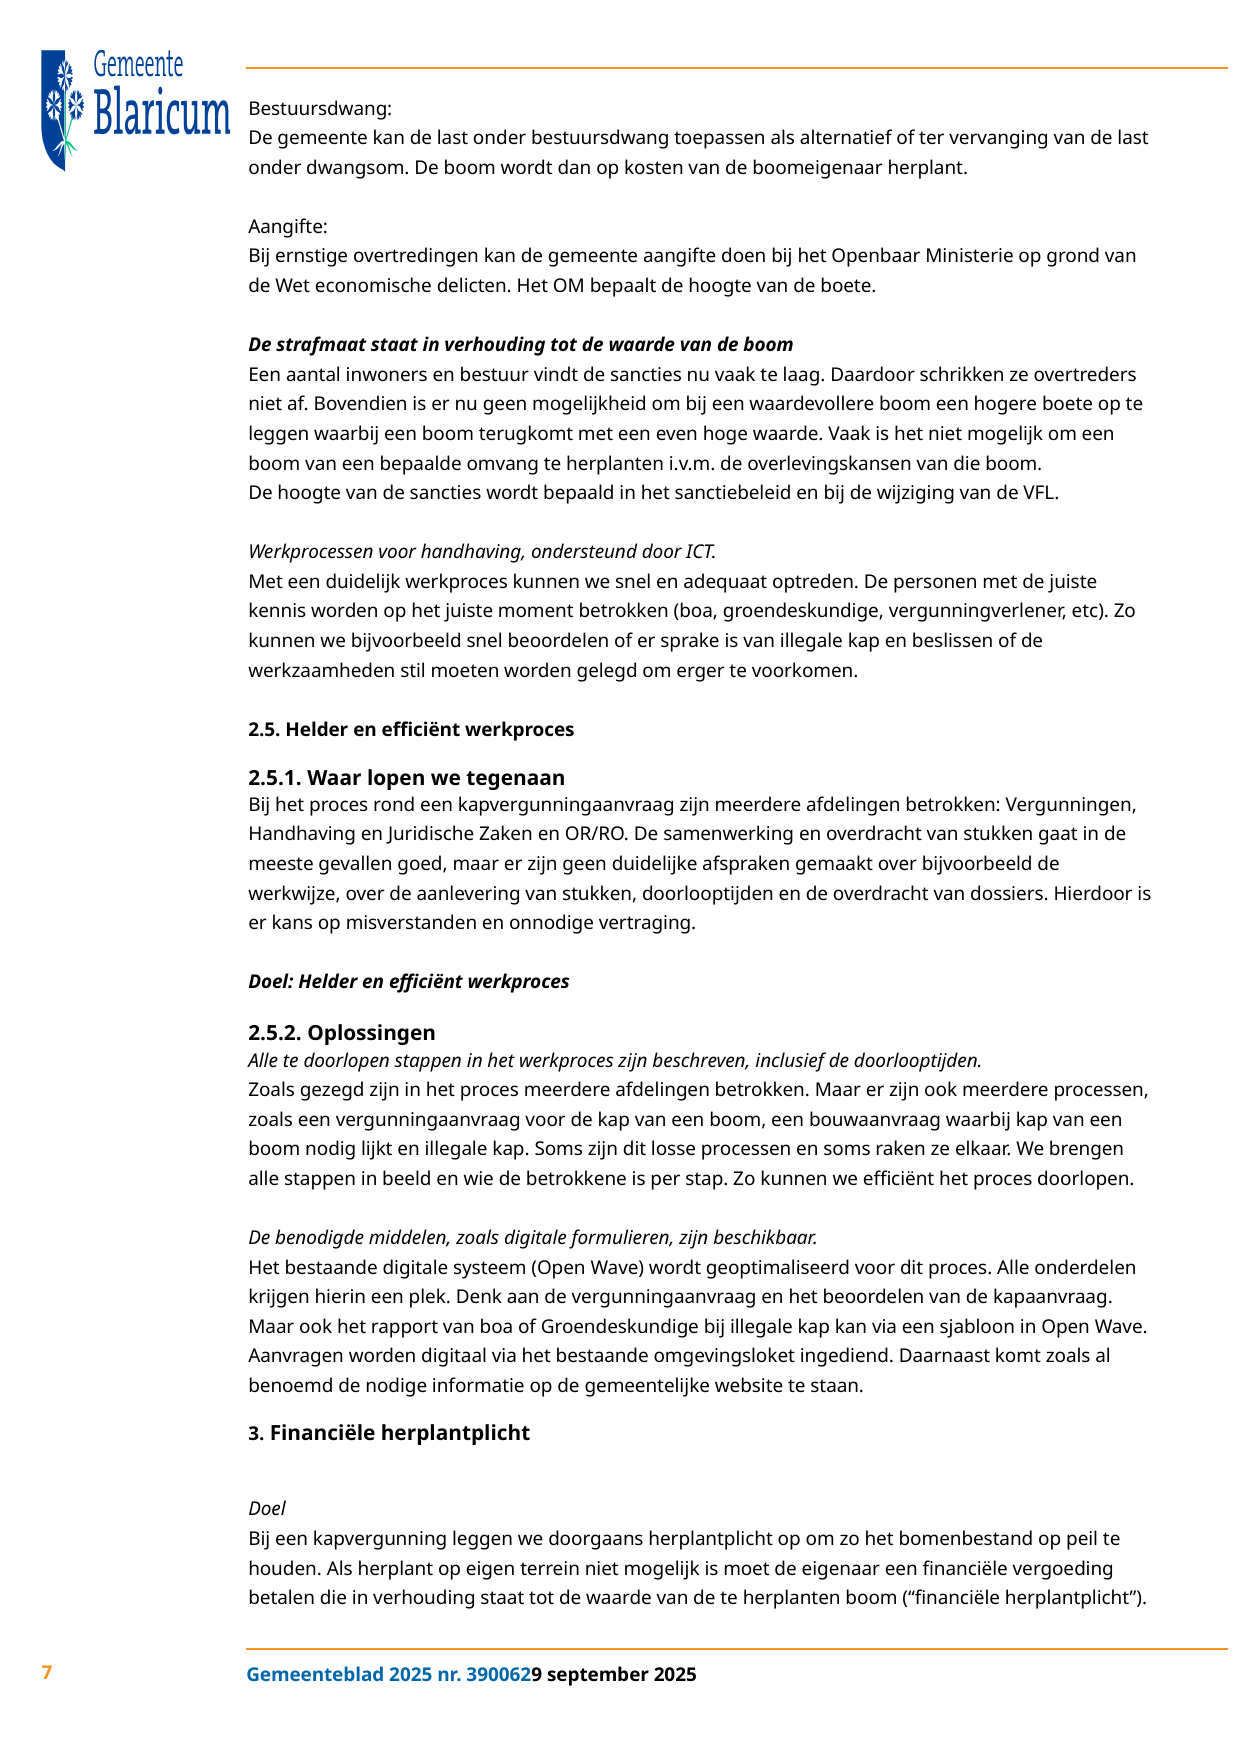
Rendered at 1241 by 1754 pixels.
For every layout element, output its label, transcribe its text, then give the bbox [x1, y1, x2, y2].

text De benodigde middelen, zoals digitale formulieren, zijn beschikbaar. [248, 1224, 1152, 1250]
text 2.5.2. Oplossingen [248, 1018, 1152, 1047]
table_header Doel: Helder en efficiënt werkproces [248, 969, 1152, 994]
text 2.5.1. Waar lopen we tegenaan [248, 763, 1152, 791]
text Alle te doorlopen stappen in het werkproces zijn beschreven, inclusief de doorlooptijden. [248, 1047, 1152, 1073]
picture [41, 47, 231, 172]
text Werkprocessen voor handhaving, ondersteund door ICT. [248, 538, 1152, 564]
text Zoals gezegd zijn in het proces meerdere afdelingen betrokken. Maar er zijn ook meerdere processen, zoals een vergunningaanvraag voor de kap van een boom, een bouwaanvraag waarbij kap van een boom nodig lijkt en illegale kap. Soms zijn dit losse processen en soms raken ze elkaar. We brengen alle stappen in beeld en wie de betrokkene is per stap. Zo kunnen we efficiënt het proces doorlopen. [248, 1076, 1152, 1191]
text De hoogte van de sancties wordt bepaald in het sanctiebeleid en bij de wijziging van de VFL. [248, 479, 1152, 505]
text 2.5. Helder en efficiënt werkproces [248, 716, 1152, 742]
text Aangifte: [248, 213, 1152, 239]
text Doel [248, 1496, 1152, 1521]
text Bij ernstige overtredingen kan de gemeente aangifte doen bij het Openbaar Ministerie op grond van de Wet economische delicten. Het OM bepaalt de hoogte van de boete. [248, 243, 1152, 298]
text Met een duidelijk werkproces kunnen we snel en adequaat optreden. De personen met de juiste kennis worden op het juiste moment betrokken (boa, groendeskundige, vergunningverlener, etc). Zo kunnen we bijvoorbeeld snel beoordelen of er sprake is van illegale kap en beslissen of de werkzaamheden stil moeten worden gelegd om erger te voorkomen. [248, 568, 1152, 683]
text De strafmaat staat in verhouding tot de waarde van de boom [248, 331, 1152, 357]
text Het bestaande digitale systeem (Open Wave) wordt geoptimaliseerd voor dit proces. Alle onderdelen krijgen hierin een plek. Denk aan de vergunningaanvraag en het beoordelen van de kapaanvraag. Maar ook het rapport van boa of Groendeskundige bij illegale kap kan via een sjabloon in Open Wave. Aanvragen worden digitaal via het bestaande omgevingsloket ingediend. Daarnaast komt zoals al benoemd de nodige informatie op de gemeentelijke website te staan. [248, 1254, 1152, 1398]
text 3. Financiële herplantplicht [248, 1418, 1152, 1446]
text Een aantal inwoners en bestuur vindt de sancties nu vaak te laag. Daardoor schrikken ze overtreders niet af. Bovendien is er nu geen mogelijkheid om bij een waardevollere boom een hogere boete op te leggen waarbij een boom terugkomt met een even hoge waarde. Vaak is het niet mogelijk om een boom van een bepaalde omvang te herplanten i.v.m. de overlevingskansen van die boom. [248, 361, 1152, 476]
text Bij een kapvergunning leggen we doorgaans herplantplicht op om zo het bomenbestand op peil te houden. Als herplant op eigen terrein niet mogelijk is moet de eigenaar een financiële vergoeding betalen die in verhouding staat tot de waarde van de te herplanten boom (“financiële herplantplicht”). [248, 1525, 1152, 1610]
text Bij het proces rond een kapvergunningaanvraag zijn meerdere afdelingen betrokken: Vergunningen, Handhaving en Juridische Zaken en OR/RO. De samenwerking en overdracht van stukken gaat in de meeste gevallen goed, maar er zijn geen duidelijke afspraken gemaakt over bijvoorbeeld de werkwijze, over de aanlevering van stukken, doorlooptijden en de overdracht van dossiers. Hierdoor is er kans op misverstanden en onnodige vertraging. [248, 791, 1152, 935]
text Bestuursdwang: [248, 95, 1152, 121]
text De gemeente kan de last onder bestuursdwang toepassen als alternatief of ter vervanging van de last onder dwangsom. De boom wordt dan op kosten van de boomeigenaar herplant. [248, 124, 1152, 180]
